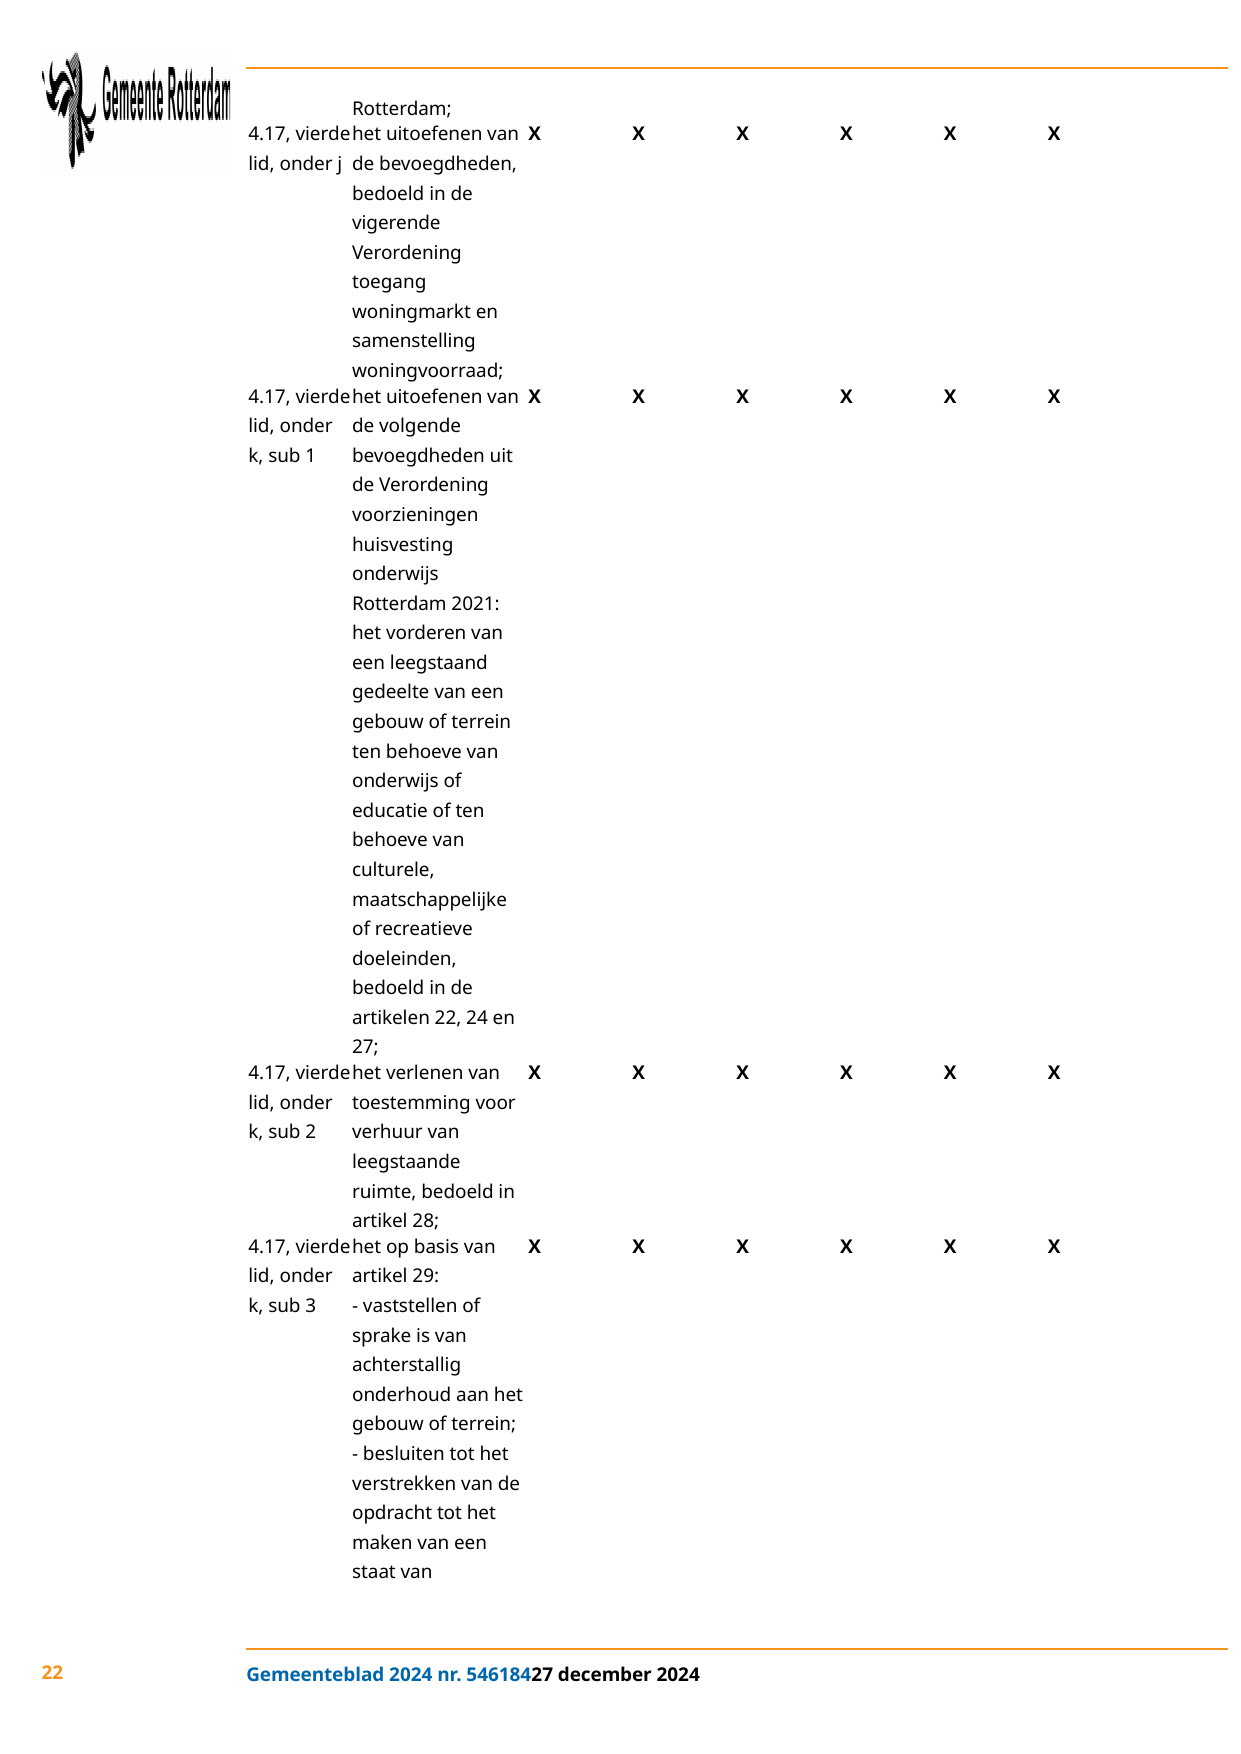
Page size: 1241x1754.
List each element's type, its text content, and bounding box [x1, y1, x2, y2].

table_cell X [632, 121, 736, 383]
table_cell [944, 95, 1048, 121]
table_cell X [528, 383, 632, 1059]
table_cell X [840, 121, 944, 383]
table_cell het uitoefenen van de bevoegdheden, bedoeld in de vigerende Verordening toegang woningmarkt en samenstelling woningvoorraad; [352, 121, 528, 383]
table_cell X [840, 1233, 944, 1584]
table_cell X [1048, 383, 1152, 1059]
table_cell [632, 95, 736, 121]
table_cell het op basis van artikel 29: - vaststellen of sprake is van achterstallig onderhoud aan het gebouw of terrein; - besluiten tot het verstrekken van de opdracht tot het maken van een staat van [352, 1233, 528, 1584]
table_cell X [736, 1060, 840, 1233]
table_cell [1048, 95, 1152, 121]
table_cell X [840, 1060, 944, 1233]
table_cell [248, 95, 352, 121]
table_cell X [632, 383, 736, 1059]
table_cell X [528, 121, 632, 383]
table_cell X [736, 121, 840, 383]
table_cell [840, 95, 944, 121]
table_cell X [944, 1060, 1048, 1233]
table_cell X [944, 1233, 1048, 1584]
table_cell X [736, 383, 840, 1059]
table_cell X [944, 383, 1048, 1059]
picture [41, 47, 231, 172]
table_cell X [840, 383, 944, 1059]
table_cell 4.17, vierde lid, onder j [248, 121, 352, 383]
table_cell X [1048, 1233, 1152, 1584]
table_cell 4.17, vierde lid, onder k, sub 3 [248, 1233, 352, 1584]
table_cell X [1048, 121, 1152, 383]
table_cell het verlenen van toestemming voor verhuur van leegstaande ruimte, bedoeld in artikel 28; [352, 1060, 528, 1233]
table_cell [736, 95, 840, 121]
table_cell X [944, 121, 1048, 383]
table_cell 4.17, vierde lid, onder k, sub 2 [248, 1060, 352, 1233]
table_cell X [1048, 1060, 1152, 1233]
table_cell Rotterdam; [352, 95, 528, 121]
table_cell [528, 95, 632, 121]
table_cell X [736, 1233, 840, 1584]
table_cell X [632, 1060, 736, 1233]
table_cell X [632, 1233, 736, 1584]
table_cell X [528, 1233, 632, 1584]
table_cell het uitoefenen van de volgende bevoegdheden uit de Verordening voorzieningen huisvesting onderwijs Rotterdam 2021: het vorderen van een leegstaand gedeelte van een gebouw of terrein ten behoeve van onderwijs of educatie of ten behoeve van culturele, maatschappelijke of recreatieve doeleinden, bedoeld in de artikelen 22, 24 en 27; [352, 383, 528, 1059]
table_cell X [528, 1060, 632, 1233]
table_cell 4.17, vierde lid, onder k, sub 1 [248, 383, 352, 1059]
